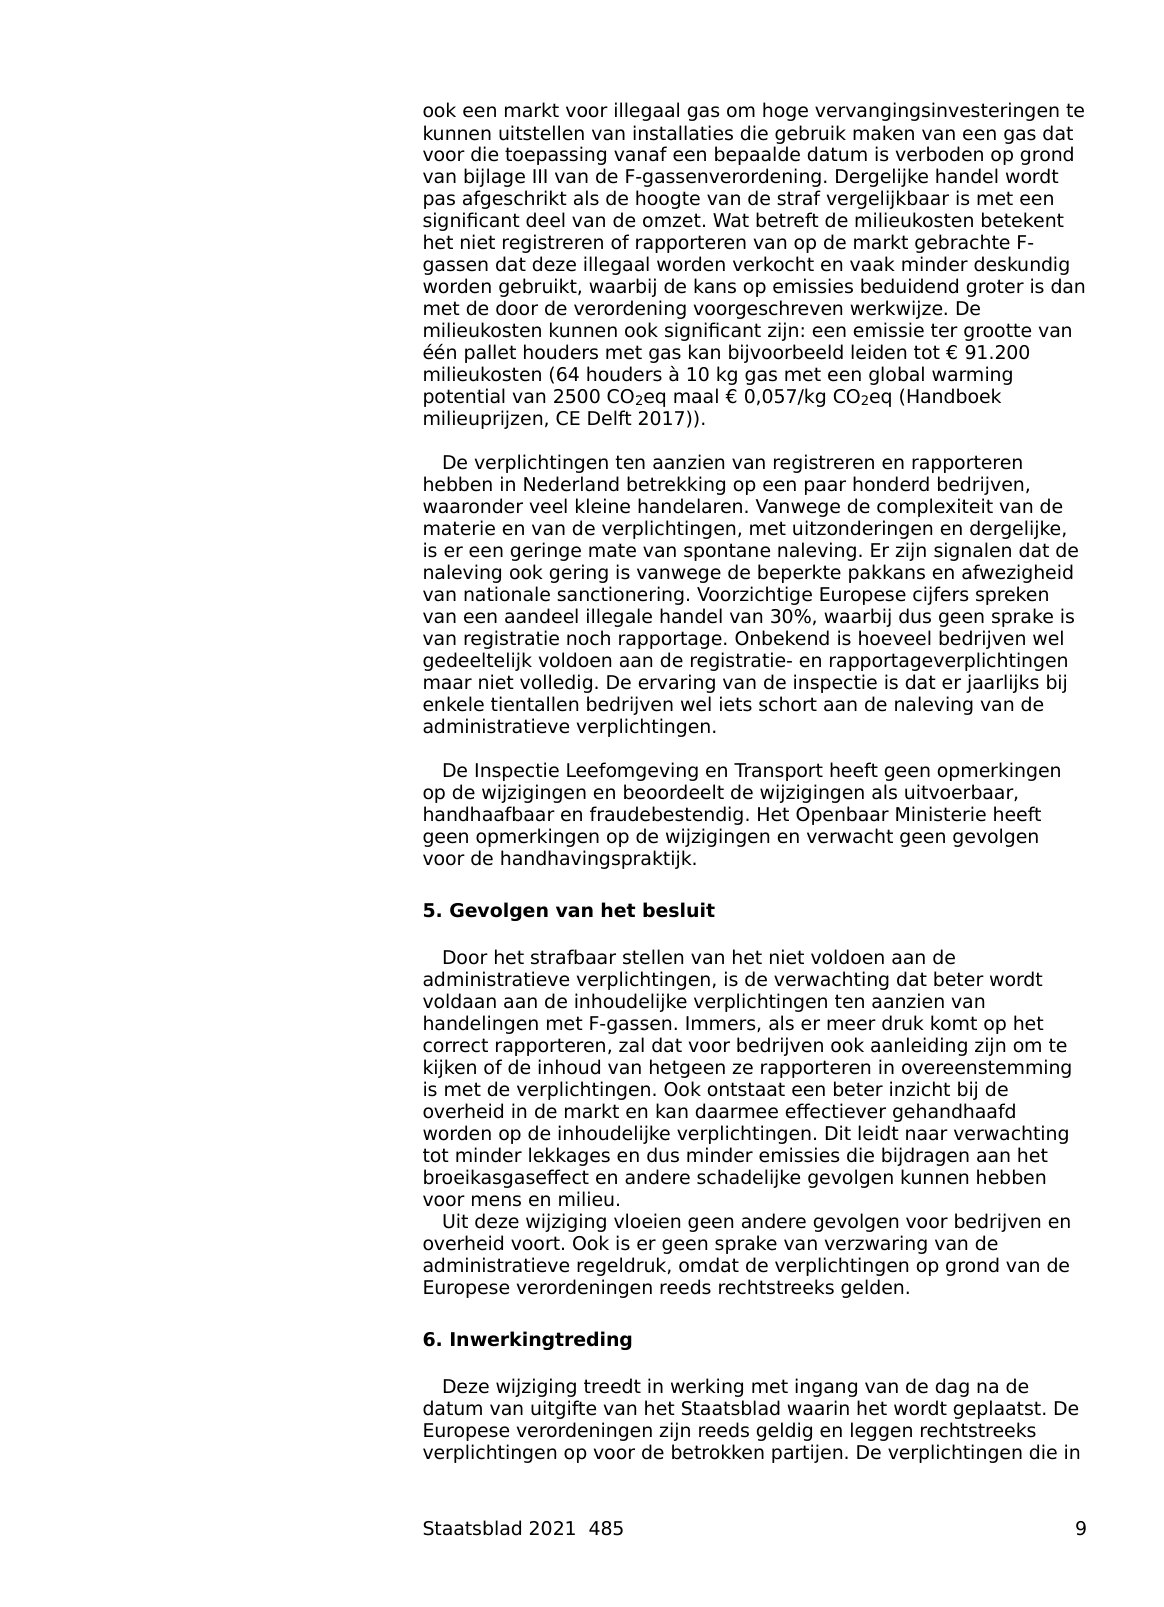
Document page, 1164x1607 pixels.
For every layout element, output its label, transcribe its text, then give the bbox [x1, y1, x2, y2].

text ook een markt voor illegaal gas om hoge vervangingsinvesteringen te kunnen uitstellen van installaties die gebruik maken van een gas dat voor die toepassing vanaf een bepaalde datum is verboden op grond van bijlage III van de F-gassenverordening. Dergelijke handel wordt pas afgeschrikt als de hoogte van de straf vergelijkbaar is met een significant deel van de omzet. Wat betreft de milieukosten betekent het niet registreren of rapporteren van op de markt gebrachte F-gassen dat deze illegaal worden verkocht en vaak minder deskundig worden gebruikt, waarbij de kans op emissies beduidend groter is dan met de door de verordening voorgeschreven werkwijze. De milieukosten kunnen ook significant zijn: een emissie ter grootte van één pallet houders met gas kan bijvoorbeeld leiden tot € 91.200 milieukosten (64 houders à 10 kg gas met een global warming potential van 2500 CO2eq maal € 0,057/kg CO2eq (Handboek milieuprijzen, CE Delft 2017)). [422, 100, 1087, 430]
text Uit deze wijziging vloeien geen andere gevolgen voor bedrijven en overheid voort. Ook is er geen sprake van verzwaring van de administratieve regeldruk, omdat de verplichtingen op grond van de Europese verordeningen reeds rechtstreeks gelden. [422, 1211, 1087, 1299]
text De verplichtingen ten aanzien van registreren en rapporteren hebben in Nederland betrekking op een paar honderd bedrijven, waaronder veel kleine handelaren. Vanwege de complexiteit van de materie en van de verplichtingen, met uitzonderingen en dergelijke, is er een geringe mate van spontane naleving. Er zijn signalen dat de naleving ook gering is vanwege de beperkte pakkans en afwezigheid van nationale sanctionering. Voorzichtige Europese cijfers spreken van een aandeel illegale handel van 30%, waarbij dus geen sprake is van registratie noch rapportage. Onbekend is hoeveel bedrijven wel gedeeltelijk voldoen aan de registratie- en rapportageverplichtingen maar niet volledig. De ervaring van de inspectie is dat er jaarlijks bij enkele tientallen bedrijven wel iets schort aan de naleving van de administratieve verplichtingen. [422, 452, 1087, 738]
text Door het strafbaar stellen van het niet voldoen aan de administratieve verplichtingen, is de verwachting dat beter wordt voldaan aan de inhoudelijke verplichtingen ten aanzien van handelingen met F-gassen. Immers, als er meer druk komt op het correct rapporteren, zal dat voor bedrijven ook aanleiding zijn om te kijken of de inhoud van hetgeen ze rapporteren in overeenstemming is met de verplichtingen. Ook ontstaat een beter inzicht bij de overheid in de markt en kan daarmee effectiever gehandhaafd worden op de inhoudelijke verplichtingen. Dit leidt naar verwachting tot minder lekkages en dus minder emissies die bijdragen aan het broeikasgaseffect en andere schadelijke gevolgen kunnen hebben voor mens en milieu. [422, 947, 1087, 1211]
subtitle 6. Inwerkingtreding [422, 1329, 1087, 1351]
text Deze wijziging treedt in werking met ingang van de dag na de datum van uitgifte van het Staatsblad waarin het wordt geplaatst. De Europese verordeningen zijn reeds geldig en leggen rechtstreeks verplichtingen op voor de betrokken partijen. De verplichtingen die in [422, 1376, 1087, 1464]
text De Inspectie Leefomgeving en Transport heeft geen opmerkingen op de wijzigingen en beoordeelt de wijzigingen als uitvoerbaar, handhaafbaar en fraudebestendig. Het Openbaar Ministerie heeft geen opmerkingen op de wijzigingen en verwacht geen gevolgen voor de handhavingspraktijk. [422, 760, 1087, 870]
subtitle 5. Gevolgen van het besluit [422, 900, 1087, 922]
